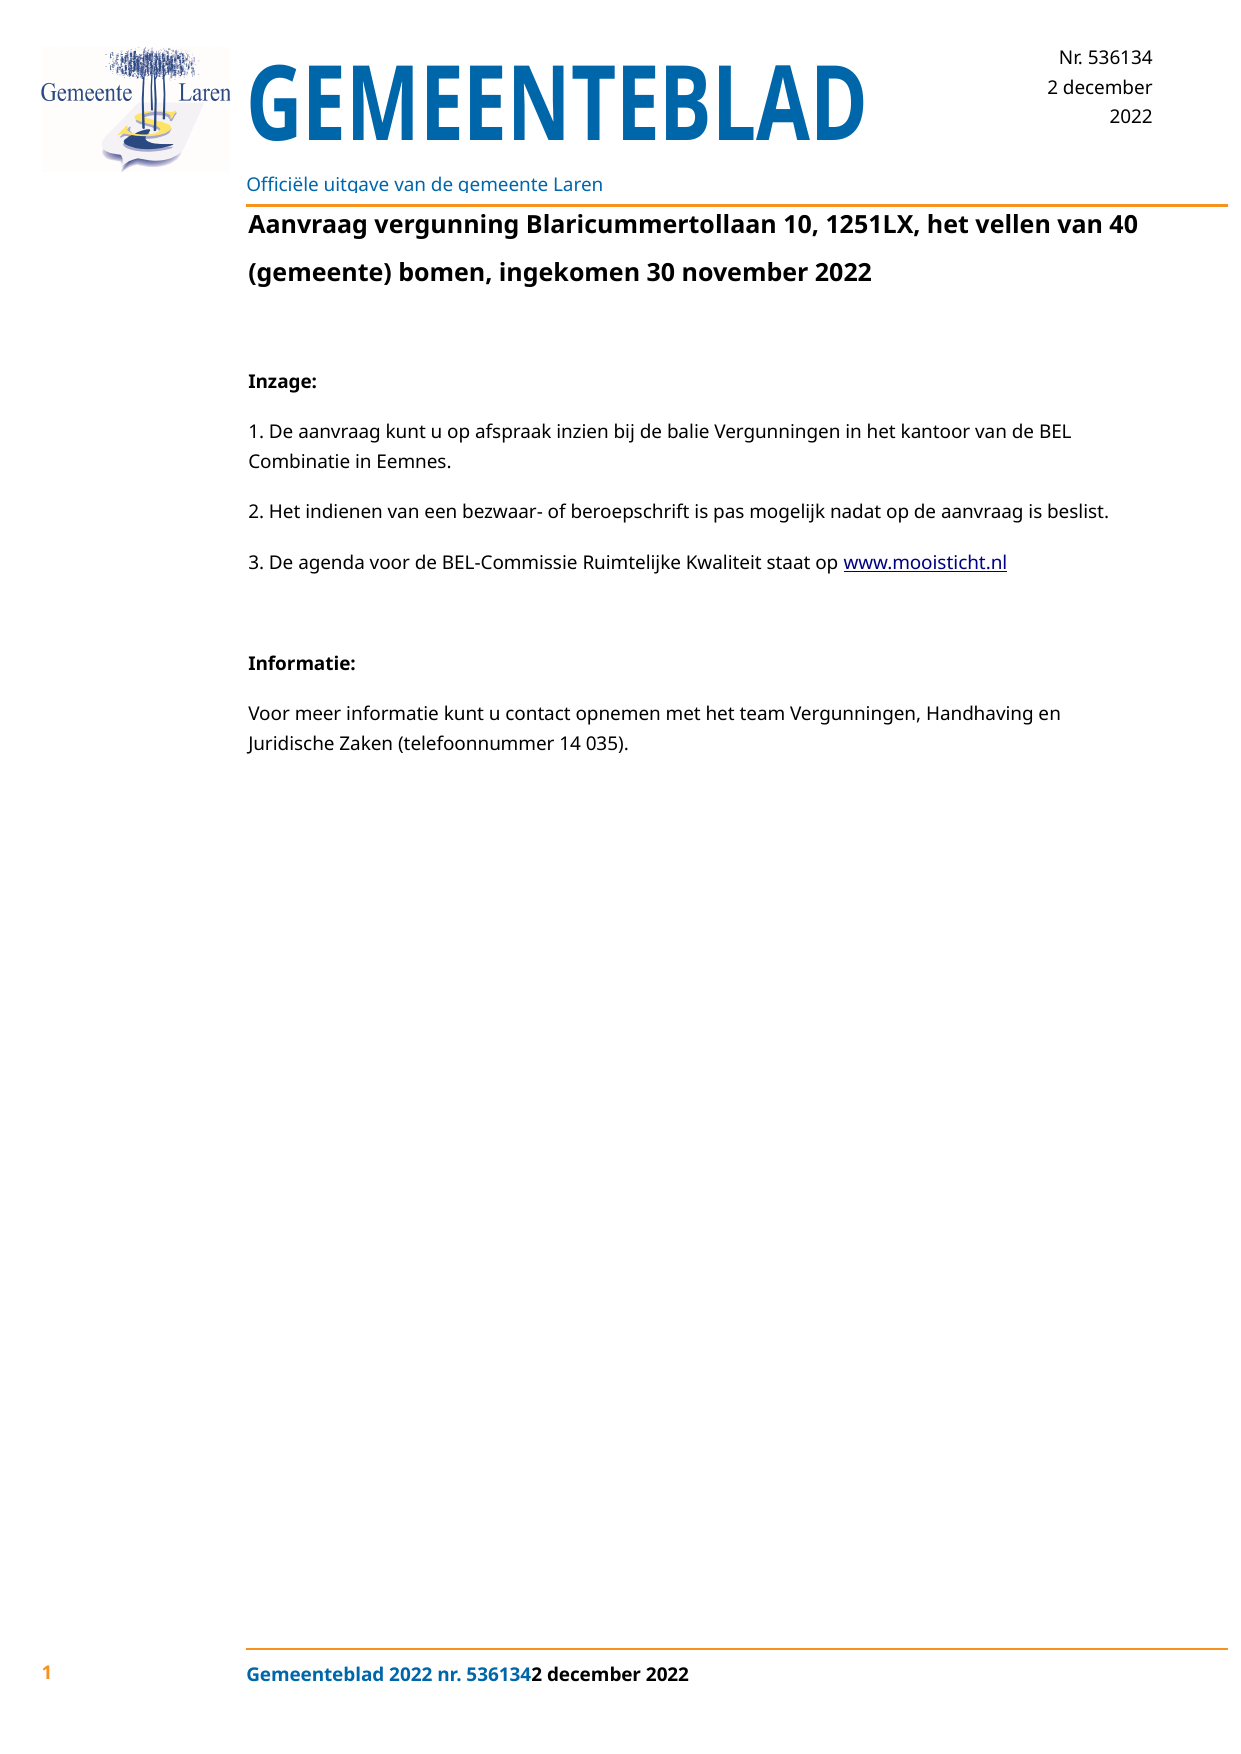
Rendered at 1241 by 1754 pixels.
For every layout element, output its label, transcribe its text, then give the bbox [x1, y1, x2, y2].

text 1. De aanvraag kunt u op afspraak inzien bij de balie Vergunningen in het kantoor van de BEL Combinatie in Eemnes. [248, 419, 1152, 474]
text Voor meer informatie kunt u contact opnemen met het team Vergunningen, Handhaving en Juridische Zaken (telefoonnummer 14 035). [248, 700, 1152, 756]
text Inzage: [248, 368, 1152, 394]
text Informatie: [248, 650, 1152, 676]
text 2. Het indienen van een bezwaar- of beroepschrift is pas mogelijk nadat op de aanvraag is beslist. [248, 499, 1152, 524]
picture [41, 47, 231, 172]
text 3. De agenda voor de BEL-Commissie Ruimtelijke Kwaliteit staat op www.mooisticht.nl [248, 549, 1152, 575]
text Aanvraag vergunning Blaricummertollaan 10, 1251LX, het vellen van 40 (gemeente) bomen, ingekomen 30 november 2022 [248, 207, 1152, 288]
